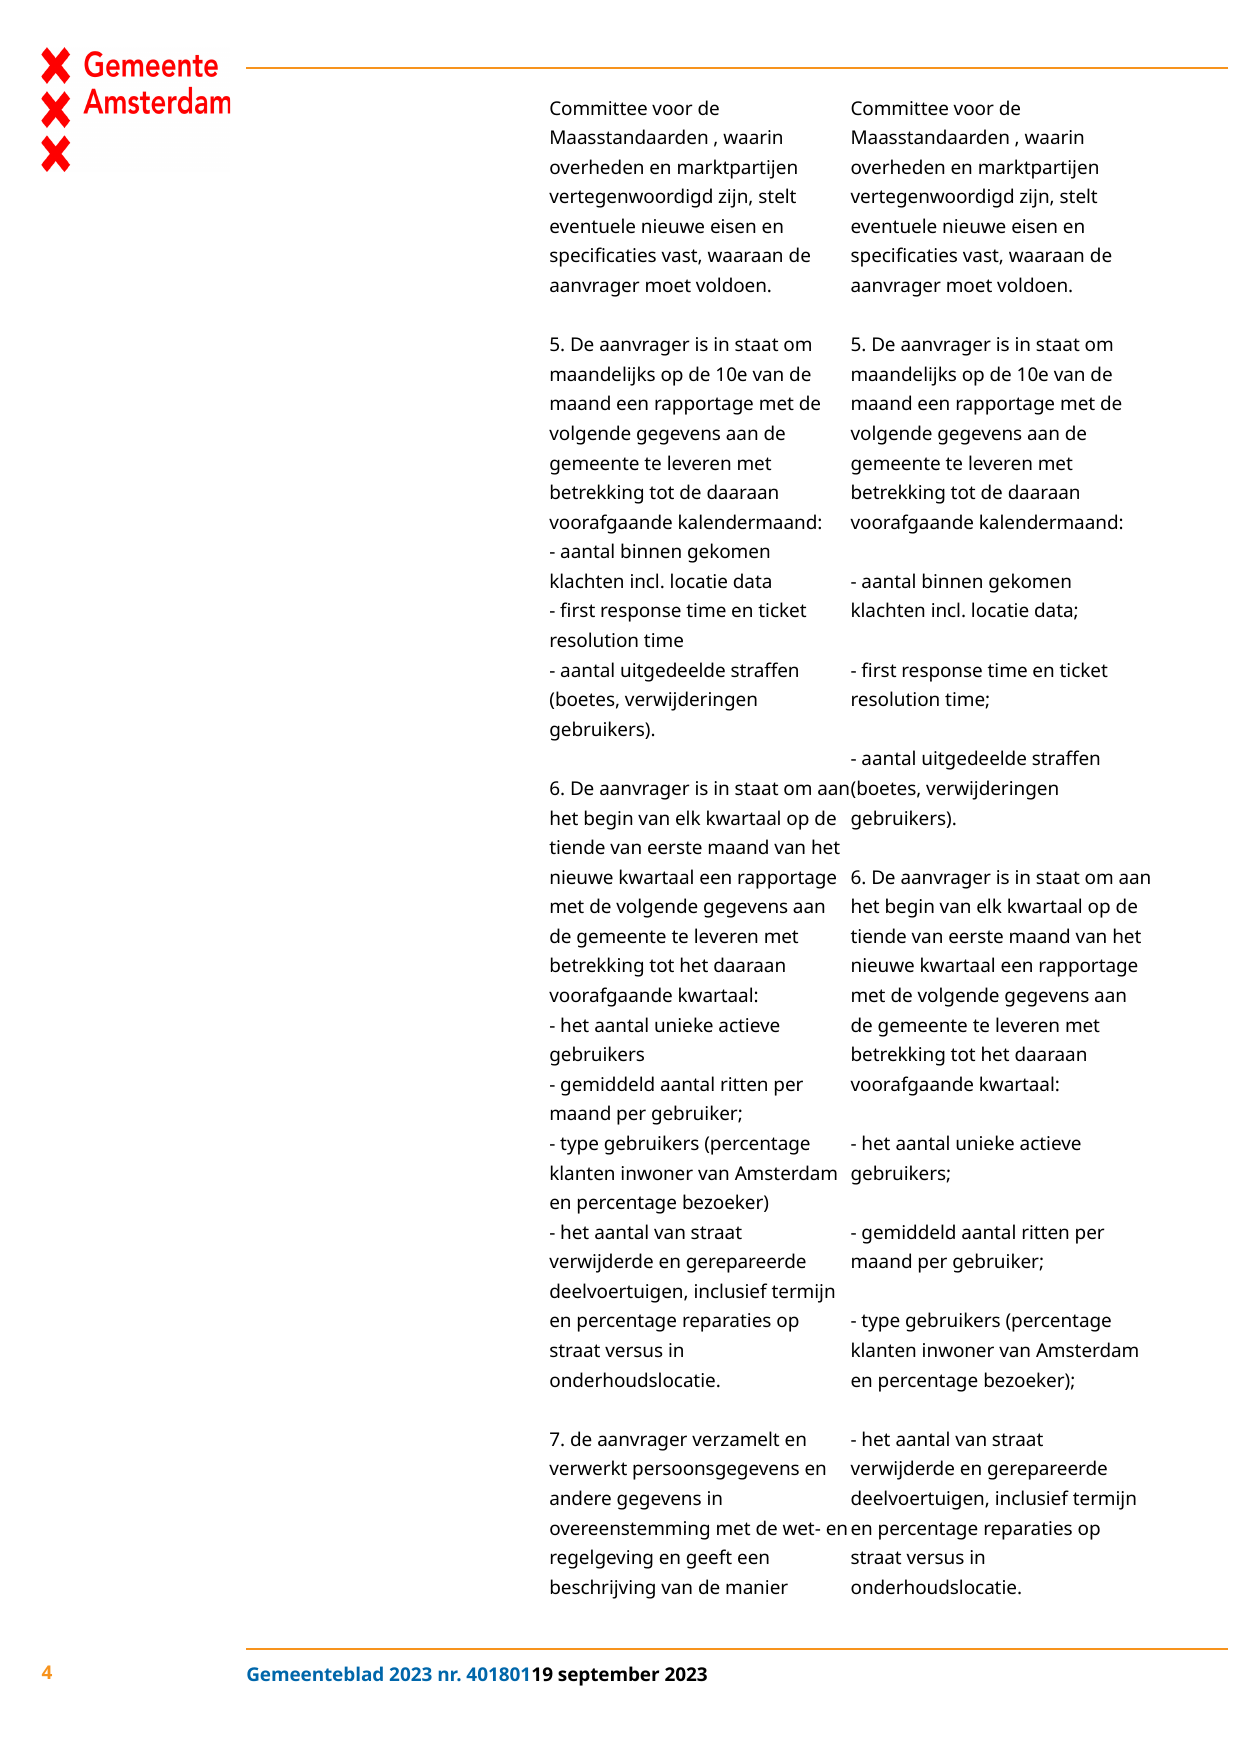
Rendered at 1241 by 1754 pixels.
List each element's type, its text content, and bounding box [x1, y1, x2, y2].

table_cell Committee voor de Maasstandaarden , waarin overheden en marktpartijen vertegenwoordigd zijn, stelt eventuele nieuwe eisen en specificaties vast, waaraan de aanvrager moet voldoen. 5. De aanvrager is in staat om maandelijks op de 10e van de maand een rapportage met de volgende gegevens aan de gemeente te leveren met betrekking tot de daaraan voorafgaande kalendermaand: - aantal binnen gekomen klachten incl. locatie data; - first response time en ticket resolution time; - aantal uitgedeelde straffen (boetes, verwijderingen gebruikers). 6. De aanvrager is in staat om aan het begin van elk kwartaal op de tiende van eerste maand van het nieuwe kwartaal een rapportage met de volgende gegevens aan de gemeente te leveren met betrekking tot het daaraan voorafgaande kwartaal: - het aantal unieke actieve gebruikers; - gemiddeld aantal ritten per maand per gebruiker; - type gebruikers (percentage klanten inwoner van Amsterdam en percentage bezoeker); - het aantal van straat verwijderde en gerepareerde deelvoertuigen, inclusief termijn en percentage reparaties op straat versus in onderhoudslocatie. [850, 95, 1152, 1600]
table_cell Committee voor de Maasstandaarden , waarin overheden en marktpartijen vertegenwoordigd zijn, stelt eventuele nieuwe eisen en specificaties vast, waaraan de aanvrager moet voldoen. 5. De aanvrager is in staat om maandelijks op de 10e van de maand een rapportage met de volgende gegevens aan de gemeente te leveren met betrekking tot de daaraan voorafgaande kalendermaand: - aantal binnen gekomen klachten incl. locatie data - first response time en ticket resolution time - aantal uitgedeelde straffen (boetes, verwijderingen gebruikers). 6. De aanvrager is in staat om aan het begin van elk kwartaal op de tiende van eerste maand van het nieuwe kwartaal een rapportage met de volgende gegevens aan de gemeente te leveren met betrekking tot het daaraan voorafgaande kwartaal: - het aantal unieke actieve gebruikers - gemiddeld aantal ritten per maand per gebruiker; - type gebruikers (percentage klanten inwoner van Amsterdam en percentage bezoeker) - het aantal van straat verwijderde en gerepareerde deelvoertuigen, inclusief termijn en percentage reparaties op straat versus in onderhoudslocatie. 7. de aanvrager verzamelt en verwerkt persoonsgegevens en andere gegevens in overeenstemming met de wet- en regelgeving en geeft een beschrijving van de manier [549, 95, 850, 1600]
picture [41, 47, 231, 172]
table_cell [248, 95, 549, 1600]
